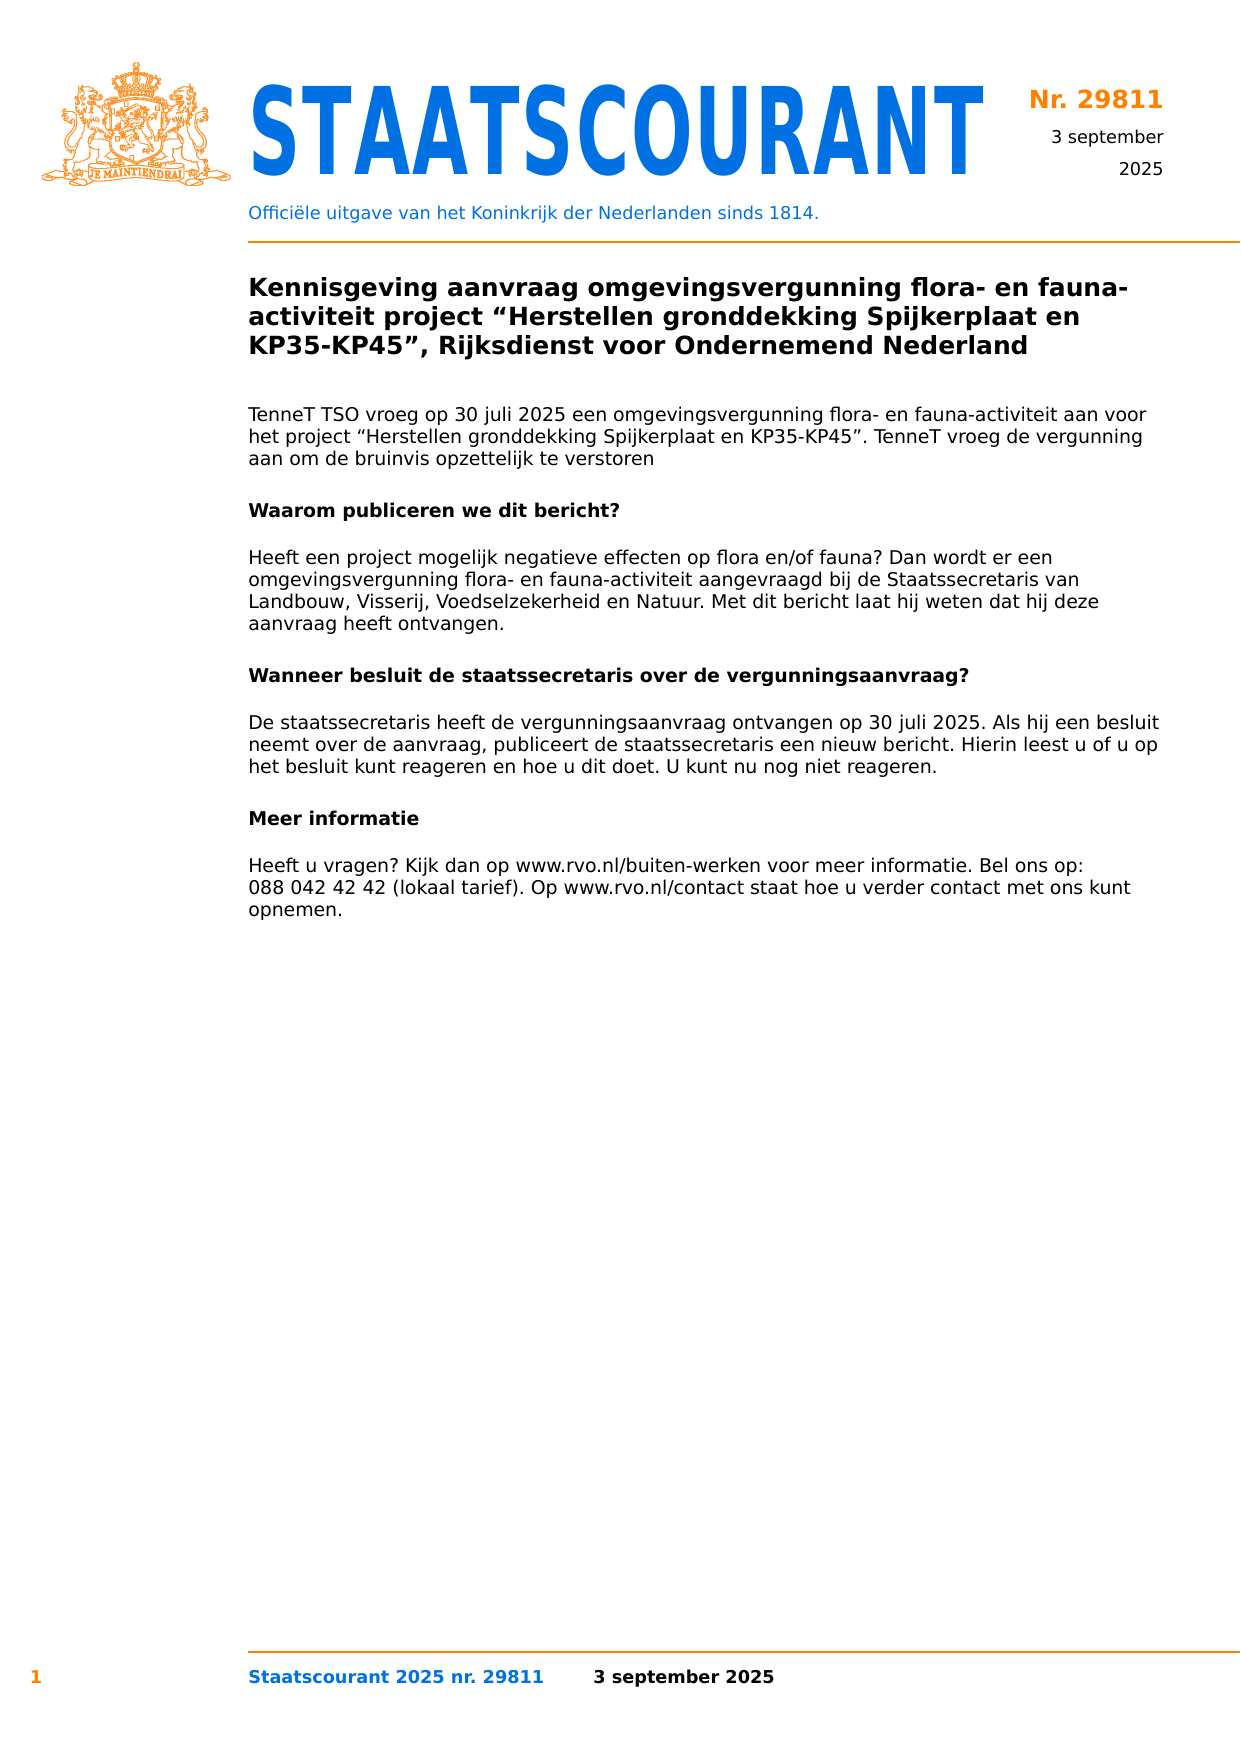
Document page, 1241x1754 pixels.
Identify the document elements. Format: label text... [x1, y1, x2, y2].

table_cell 3 september [998, 121, 1240, 153]
table_header [25, 62, 248, 241]
text De staatssecretaris heeft de vergunningsaanvraag ontvangen op 30 juli 2025. Als hij een besluit neemt over de aanvraag, publiceert de staatssecretaris een nieuw bericht. Hierin leest u of u op het besluit kunt reageren en hoe u dit doet. U kunt nu nog niet reageren. [248, 712, 1163, 778]
text TenneT TSO vroeg op 30 juli 2025 een omgevingsvergunning flora- en fauna-activiteit aan voor het project “Herstellen gronddekking Spijkerplaat en KP35-KP45”. TenneT vroeg de vergunning aan om de bruinvis opzettelijk te verstoren [248, 404, 1163, 470]
subtitle Waarom publiceren we dit bericht? [248, 500, 1163, 522]
text Heeft u vragen? Kijk dan op www.rvo.nl/buiten-werken voor meer informatie. Bel ons op: 088 042 42 42 (lokaal tarief). Op www.rvo.nl/contact staat hoe u verder contact met ons kunt opnemen. [248, 855, 1163, 921]
subtitle Wanneer besluit de staatssecretaris over de vergunningsaanvraag? [248, 665, 1163, 687]
table_header STAATSCOURANT [248, 62, 998, 203]
table_cell 2025 [998, 153, 1240, 203]
text Heeft een project mogelijk negatieve effecten op flora en/of fauna? Dan wordt er een omgevingsvergunning flora- en fauna-activiteit aangevraagd bij de Staatssecretaris van Landbouw, Visserij, Voedselzekerheid en Natuur. Met dit bericht laat hij weten dat hij deze aanvraag heeft ontvangen. [248, 547, 1163, 635]
subtitle Meer informatie [248, 808, 1163, 830]
picture [41, 62, 231, 186]
table_cell Officiële uitgave van het Koninkrijk der Nederlanden sinds 1814. [248, 203, 1240, 241]
table_header Nr. 29811 [998, 62, 1240, 121]
subtitle Kennisgeving aanvraag omgevingsvergunning flora- en fauna-activiteit project “Herstellen gronddekking Spijkerplaat en KP35-KP45”, Rijksdienst voor Ondernemend Nederland [248, 273, 1163, 361]
